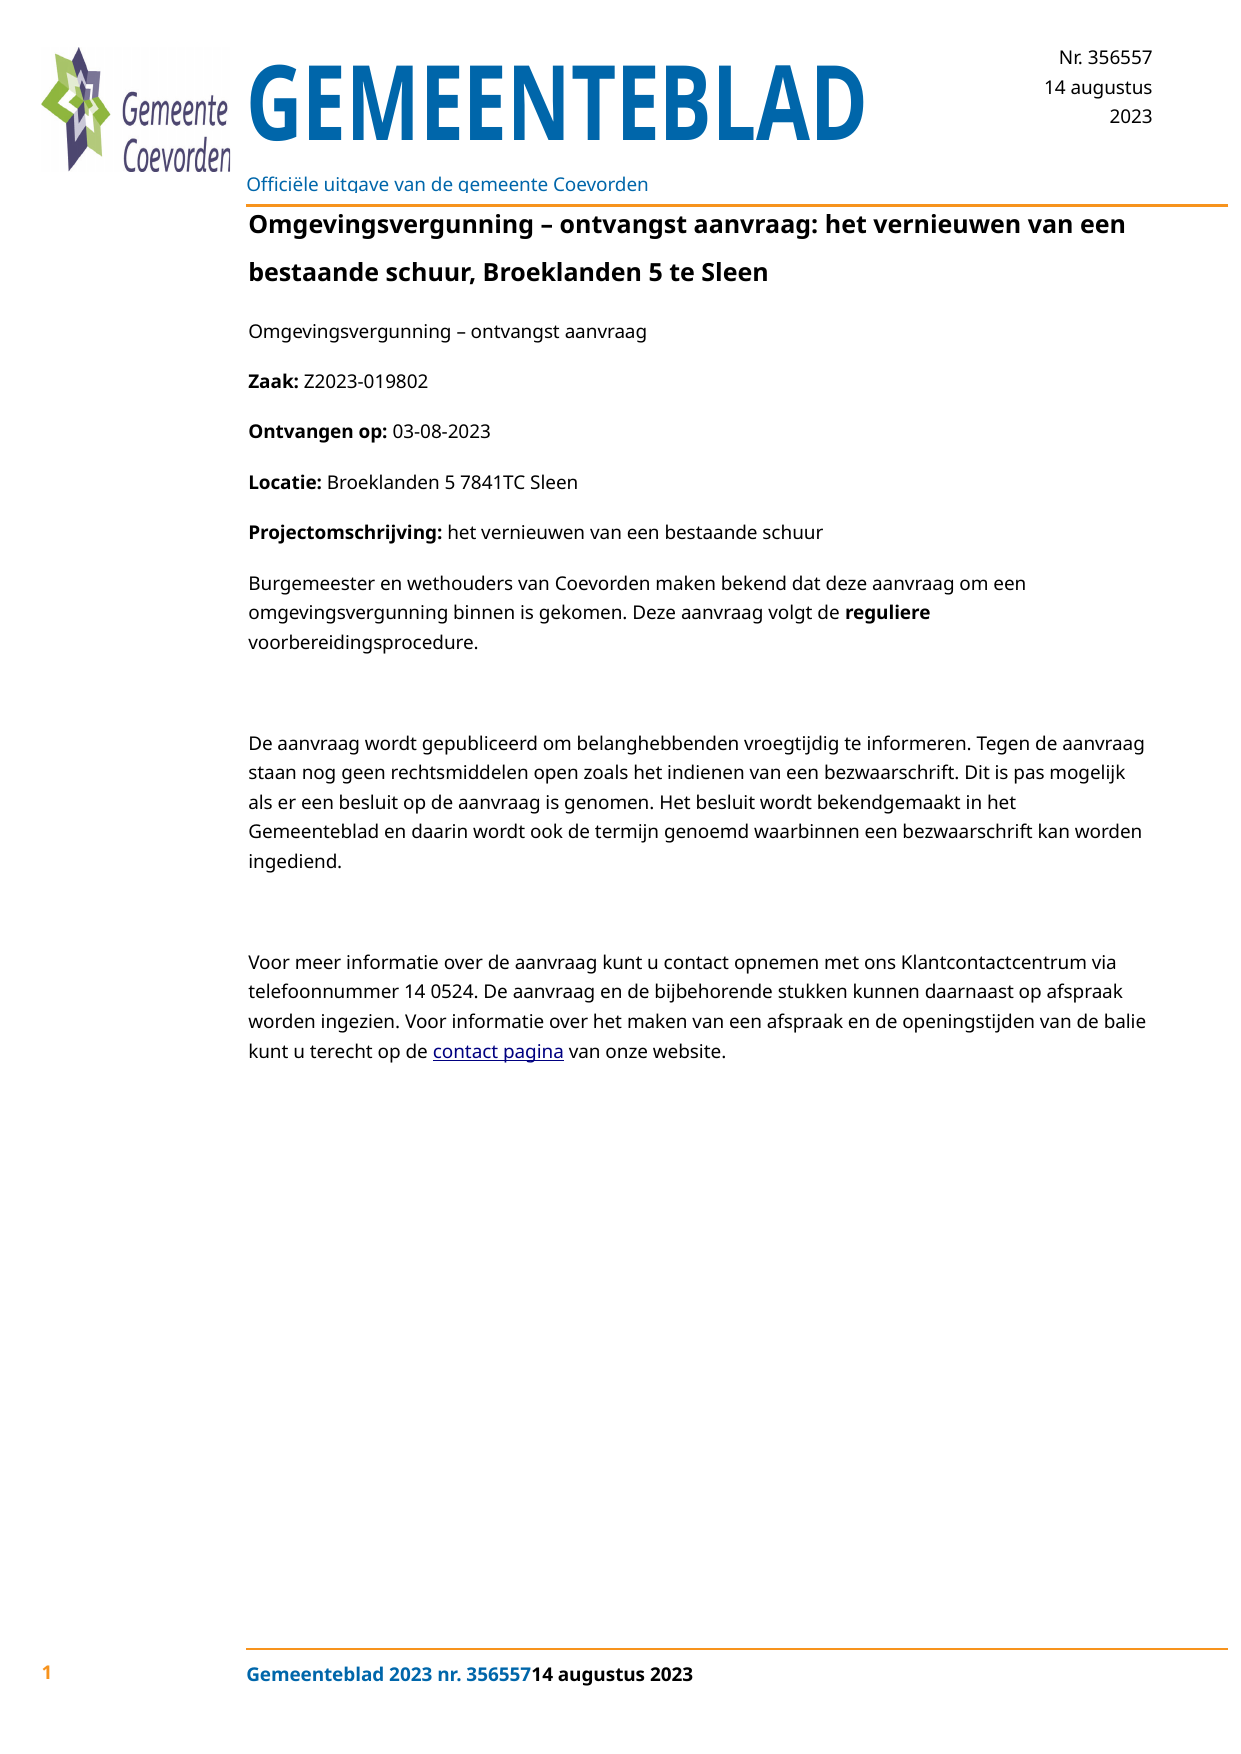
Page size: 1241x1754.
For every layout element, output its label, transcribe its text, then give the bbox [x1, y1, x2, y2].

text Burgemeester en wethouders van Coevorden maken bekend dat deze aanvraag om een omgevingsvergunning binnen is gekomen. Deze aanvraag volgt de reguliere voorbereidingsprocedure. [248, 570, 1152, 655]
text Locatie: Broeklanden 5 7841TC Sleen [248, 469, 1152, 495]
text Projectomschrijving: het vernieuwen van een bestaande schuur [248, 519, 1152, 545]
text Ontvangen op: 03-08-2023 [248, 419, 1152, 444]
text Voor meer informatie over de aanvraag kunt u contact opnemen met ons Klantcontactcentrum via telefoonnummer 14 0524. De aanvraag en de bijbehorende stukken kunnen daarnaast op afspraak worden ingezien. Voor informatie over het maken van een afspraak en de openingstijden van de balie kunt u terecht op de contact pagina van onze website. [248, 949, 1152, 1064]
text De aanvraag wordt gepubliceerd om belanghebbenden vroegtijdig te informeren. Tegen de aanvraag staan nog geen rechtsmiddelen open zoals het indienen van een bezwaarschrift. Dit is pas mogelijk als er een besluit op de aanvraag is genomen. Het besluit wordt bekendgemaakt in het Gemeenteblad en daarin wordt ook de termijn genoemd waarbinnen een bezwaarschrift kan worden ingediend. [248, 730, 1152, 874]
text Zaak: Z2023-019802 [248, 368, 1152, 394]
picture [41, 47, 231, 172]
text Omgevingsvergunning – ontvangst aanvraag [248, 318, 1152, 344]
text Omgevingsvergunning – ontvangst aanvraag: het vernieuwen van een bestaande schuur, Broeklanden 5 te Sleen [248, 207, 1152, 288]
